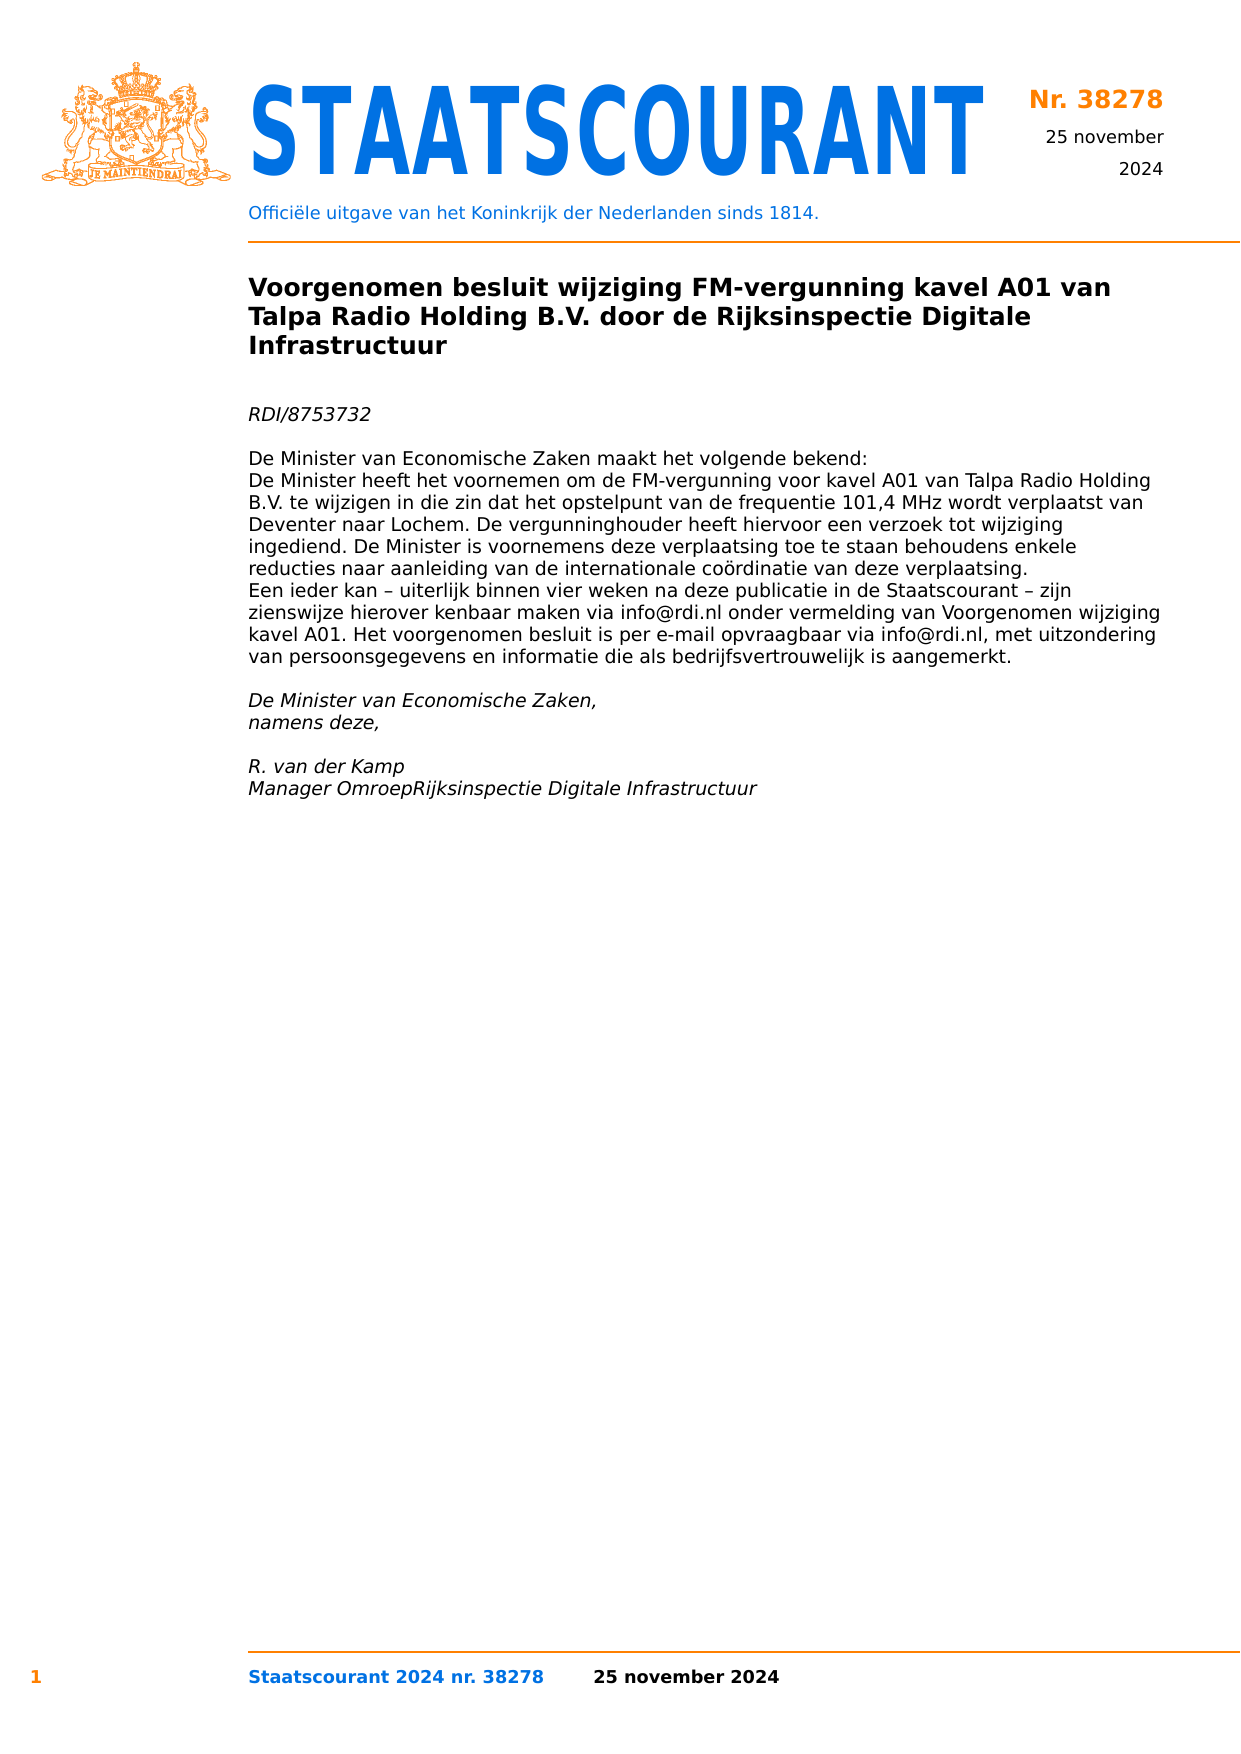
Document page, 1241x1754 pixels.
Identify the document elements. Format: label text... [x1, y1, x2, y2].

text De Minister van Economische Zaken, namens deze, R. van der Kamp Manager OmroepRijksinspectie Digitale Infrastructuur [248, 690, 1163, 800]
text De Minister van Economische Zaken maakt het volgende bekend: [248, 448, 1163, 470]
table_cell Officiële uitgave van het Koninkrijk der Nederlanden sinds 1814. [248, 203, 1240, 241]
table_cell 2024 [998, 153, 1240, 203]
picture [41, 62, 231, 186]
text De Minister heeft het voornemen om de FM-vergunning voor kavel A01 van Talpa Radio Holding B.V. te wijzigen in die zin dat het opstelpunt van de frequentie 101,4 MHz wordt verplaatst van Deventer naar Lochem. De vergunninghouder heeft hiervoor een verzoek tot wijziging ingediend. De Minister is voornemens deze verplaatsing toe te staan behoudens enkele reducties naar aanleiding van de internationale coördinatie van deze verplaatsing. [248, 470, 1163, 580]
text Een ieder kan – uiterlijk binnen vier weken na deze publicatie in de Staatscourant – zijn zienswijze hierover kenbaar maken via info@rdi.nl onder vermelding van Voorgenomen wijziging kavel A01. Het voorgenomen besluit is per e-mail opvraagbaar via info@rdi.nl, met uitzondering van persoonsgegevens en informatie die als bedrijfsvertrouwelijk is aangemerkt. [248, 580, 1163, 668]
text RDI/8753732 [248, 404, 1163, 426]
table_header [25, 62, 248, 241]
table_header Nr. 38278 [998, 62, 1240, 121]
table_cell 25 november [998, 121, 1240, 153]
subtitle Voorgenomen besluit wijziging FM-vergunning kavel A01 van Talpa Radio Holding B.V. door de Rijksinspectie Digitale Infrastructuur [248, 273, 1163, 361]
table_header STAATSCOURANT [248, 62, 998, 203]
